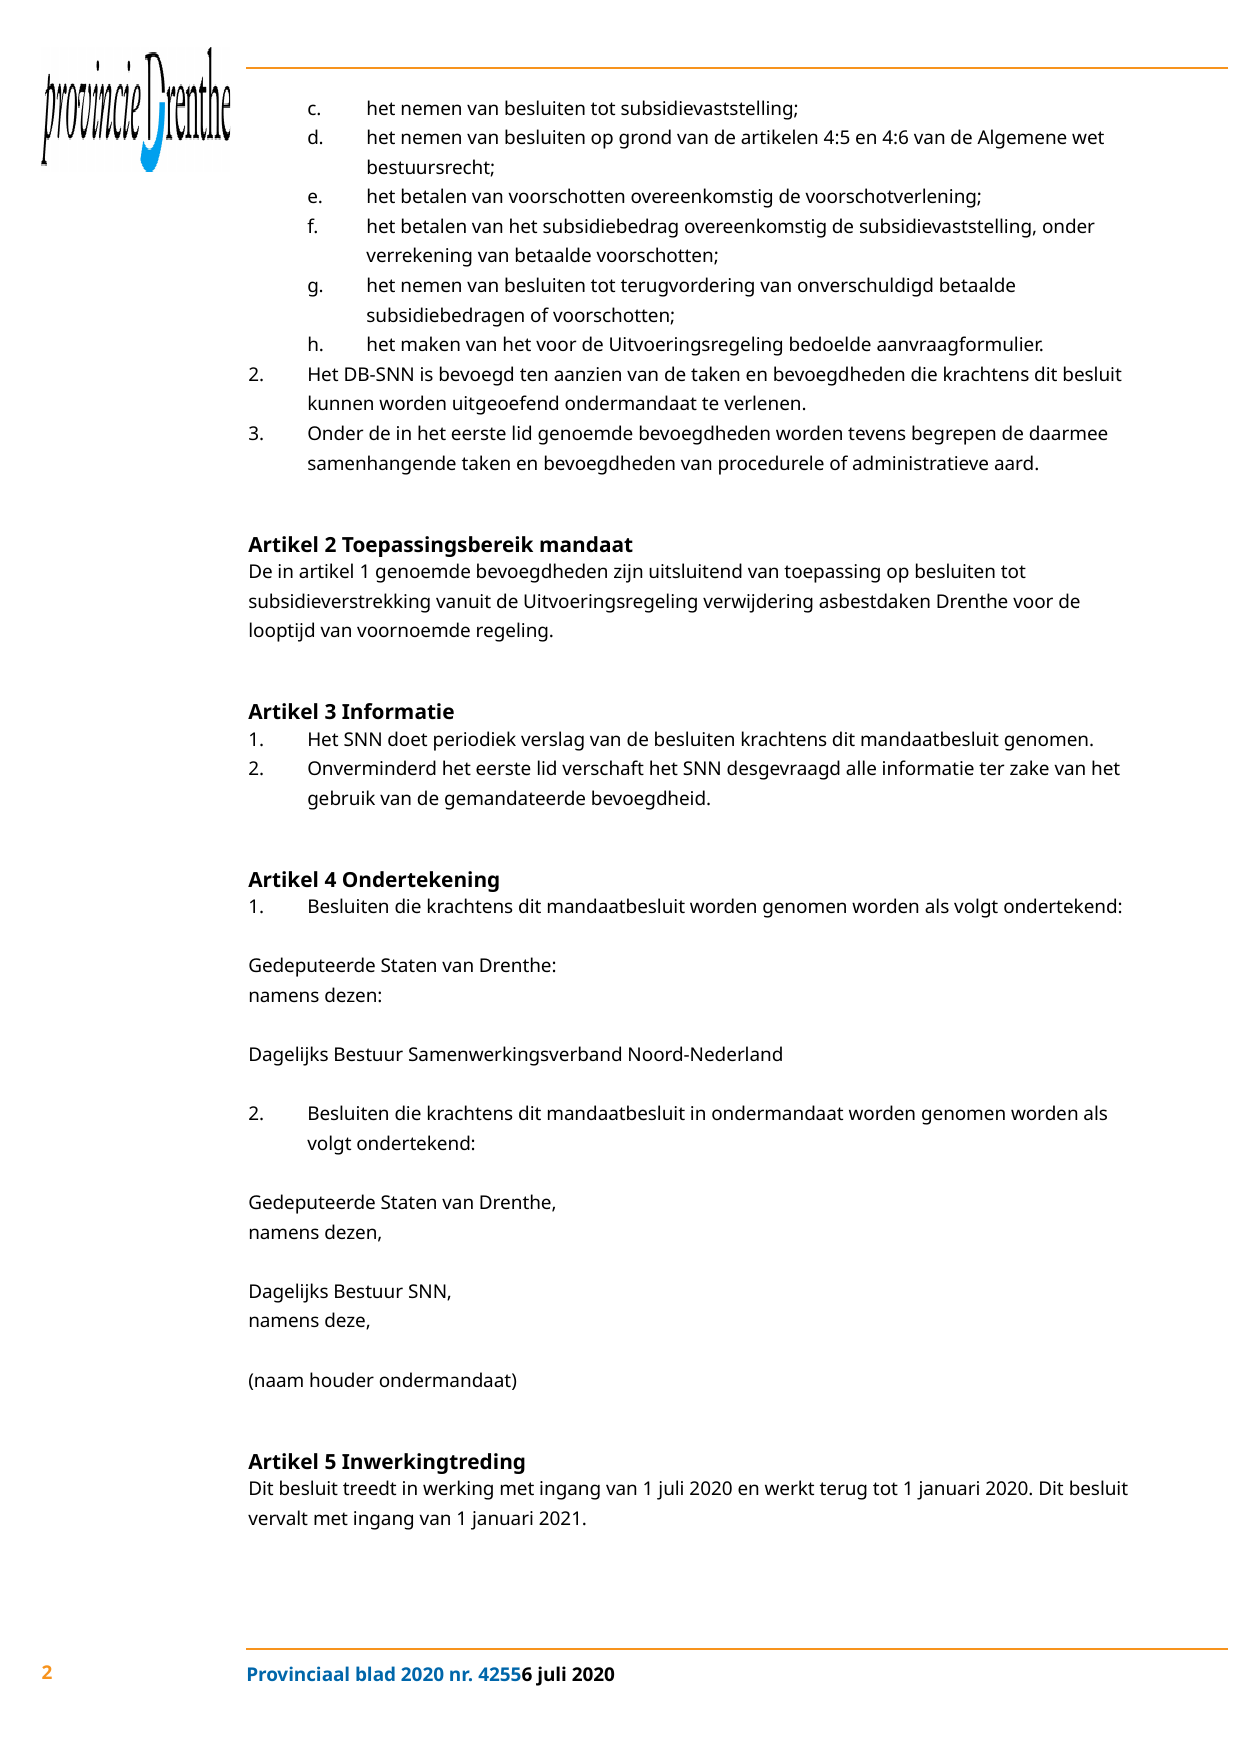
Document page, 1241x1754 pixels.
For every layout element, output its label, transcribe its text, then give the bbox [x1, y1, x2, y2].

list Besluiten die krachtens dit mandaatbesluit worden genomen worden als volgt ondertekend: [248, 893, 1152, 919]
list het nemen van besluiten op grond van de artikelen 4:5 en 4:6 van de Algemene wet bestuursrecht; [307, 124, 1152, 180]
text Artikel 4 Ondertekening [248, 865, 1152, 893]
text Dit besluit treedt in werking met ingang van 1 juli 2020 en werkt terug tot 1 januari 2020. Dit besluit vervalt met ingang van 1 januari 2021. [248, 1475, 1152, 1531]
text Dagelijks Bestuur SNN, [248, 1278, 1152, 1304]
text De in artikel 1 genoemde bevoegdheden zijn uitsluitend van toepassing op besluiten tot subsidieverstrekking vanuit de Uitvoeringsregeling verwijdering asbestdaken Drenthe voor de looptijd van voornoemde regeling. [248, 558, 1152, 643]
list het betalen van het subsidiebedrag overeenkomstig de subsidievaststelling, onder verrekening van betaalde voorschotten; [307, 213, 1152, 268]
list het betalen van voorschotten overeenkomstig de voorschotverlening; [307, 183, 1152, 209]
list het nemen van besluiten tot terugvordering van onverschuldigd betaalde subsidiebedragen of voorschotten; [307, 272, 1152, 328]
text Artikel 3 Informatie [248, 697, 1152, 726]
text Gedeputeerde Staten van Drenthe, [248, 1189, 1152, 1215]
text Gedeputeerde Staten van Drenthe: [248, 953, 1152, 978]
picture [41, 47, 231, 172]
list Onder de in het eerste lid genoemde bevoegdheden worden tevens begrepen de daarmee samenhangende taken en bevoegdheden van procedurele of administratieve aard. [248, 420, 1152, 476]
list Onverminderd het eerste lid verschaft het SNN desgevraagd alle informatie ter zake van het gebruik van de gemandateerde bevoegdheid. [248, 755, 1152, 811]
text namens dezen, [248, 1219, 1152, 1244]
text namens deze, [248, 1308, 1152, 1333]
text Dagelijks Bestuur Samenwerkingsverband Noord-Nederland [248, 1041, 1152, 1067]
text (naam houder ondermandaat) [248, 1367, 1152, 1392]
text Artikel 2 Toepassingsbereik mandaat [248, 530, 1152, 558]
text namens dezen: [248, 982, 1152, 1008]
text Artikel 5 Inwerkingtreding [248, 1447, 1152, 1475]
list Het DB-SNN is bevoegd ten aanzien van de taken en bevoegdheden die krachtens dit besluit kunnen worden uitgeoefend ondermandaat te verlenen. [248, 361, 1152, 416]
list Het SNN doet periodiek verslag van de besluiten krachtens dit mandaatbesluit genomen. [248, 726, 1152, 752]
list het maken van het voor de Uitvoeringsregeling bedoelde aanvraagformulier. [307, 331, 1152, 357]
list het nemen van besluiten tot subsidievaststelling; [307, 95, 1152, 121]
list Besluiten die krachtens dit mandaatbesluit in ondermandaat worden genomen worden als volgt ondertekend: [248, 1101, 1152, 1156]
